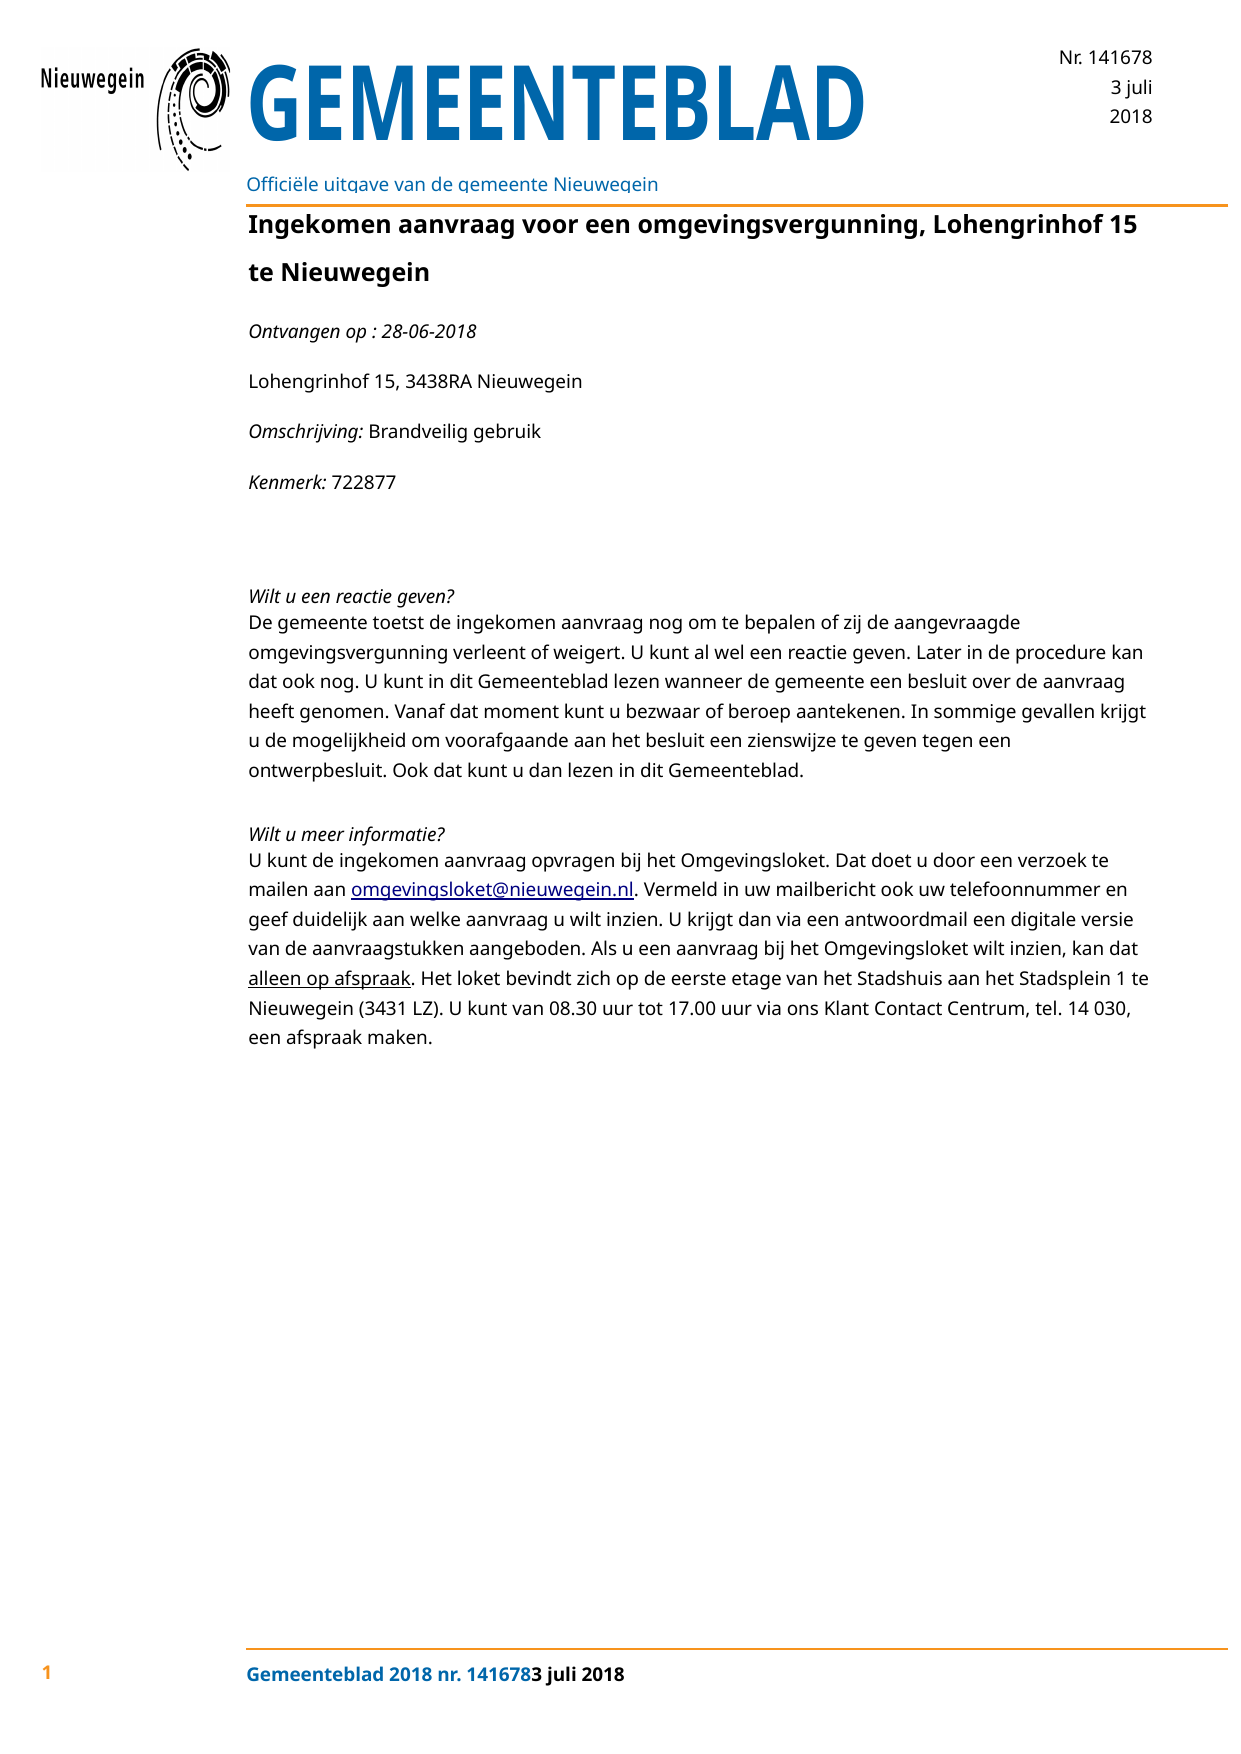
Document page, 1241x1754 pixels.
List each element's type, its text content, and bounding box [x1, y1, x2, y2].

text Lohengrinhof 15, 3438RA Nieuwegein [248, 368, 1152, 394]
text Wilt u meer informatie? [248, 821, 1152, 847]
text Omschrijving: Brandveilig gebruik [248, 419, 1152, 444]
text Ingekomen aanvraag voor een omgevingsvergunning, Lohengrinhof 15 te Nieuwegein [248, 207, 1152, 288]
text De gemeente toetst de ingekomen aanvraag nog om te bepalen of zij de aangevraagde omgevingsvergunning verleent of weigert. U kunt al wel een reactie geven. Later in de procedure kan dat ook nog. U kunt in dit Gemeenteblad lezen wanneer de gemeente een besluit over de aanvraag heeft genomen. Vanaf dat moment kunt u bezwaar of beroep aantekenen. In sommige gevallen krijgt u de mogelijkheid om voorafgaande aan het besluit een zienswijze te geven tegen een ontwerpbesluit. Ook dat kunt u dan lezen in dit Gemeenteblad. [248, 609, 1152, 783]
text Wilt u een reactie geven? [248, 583, 1152, 609]
text Ontvangen op : 28-06-2018 [248, 318, 1152, 344]
text U kunt de ingekomen aanvraag opvragen bij het Omgevingsloket. Dat doet u door een verzoek te mailen aan omgevingsloket@nieuwegein.nl. Vermeld in uw mailbericht ook uw telefoonnummer en geef duidelijk aan welke aanvraag u wilt inzien. U krijgt dan via een antwoordmail een digitale versie van de aanvraagstukken aangeboden. Als u een aanvraag bij het Omgevingsloket wilt inzien, kan dat alleen op afspraak. Het loket bevindt zich op de eerste etage van het Stadshuis aan het Stadsplein 1 te Nieuwegein (3431 LZ). U kunt van 08.30 uur tot 17.00 uur via ons Klant Contact Centrum, tel. 14 030, een afspraak maken. [248, 847, 1152, 1050]
text Kenmerk: 722877 [248, 469, 1152, 495]
picture [41, 47, 231, 172]
